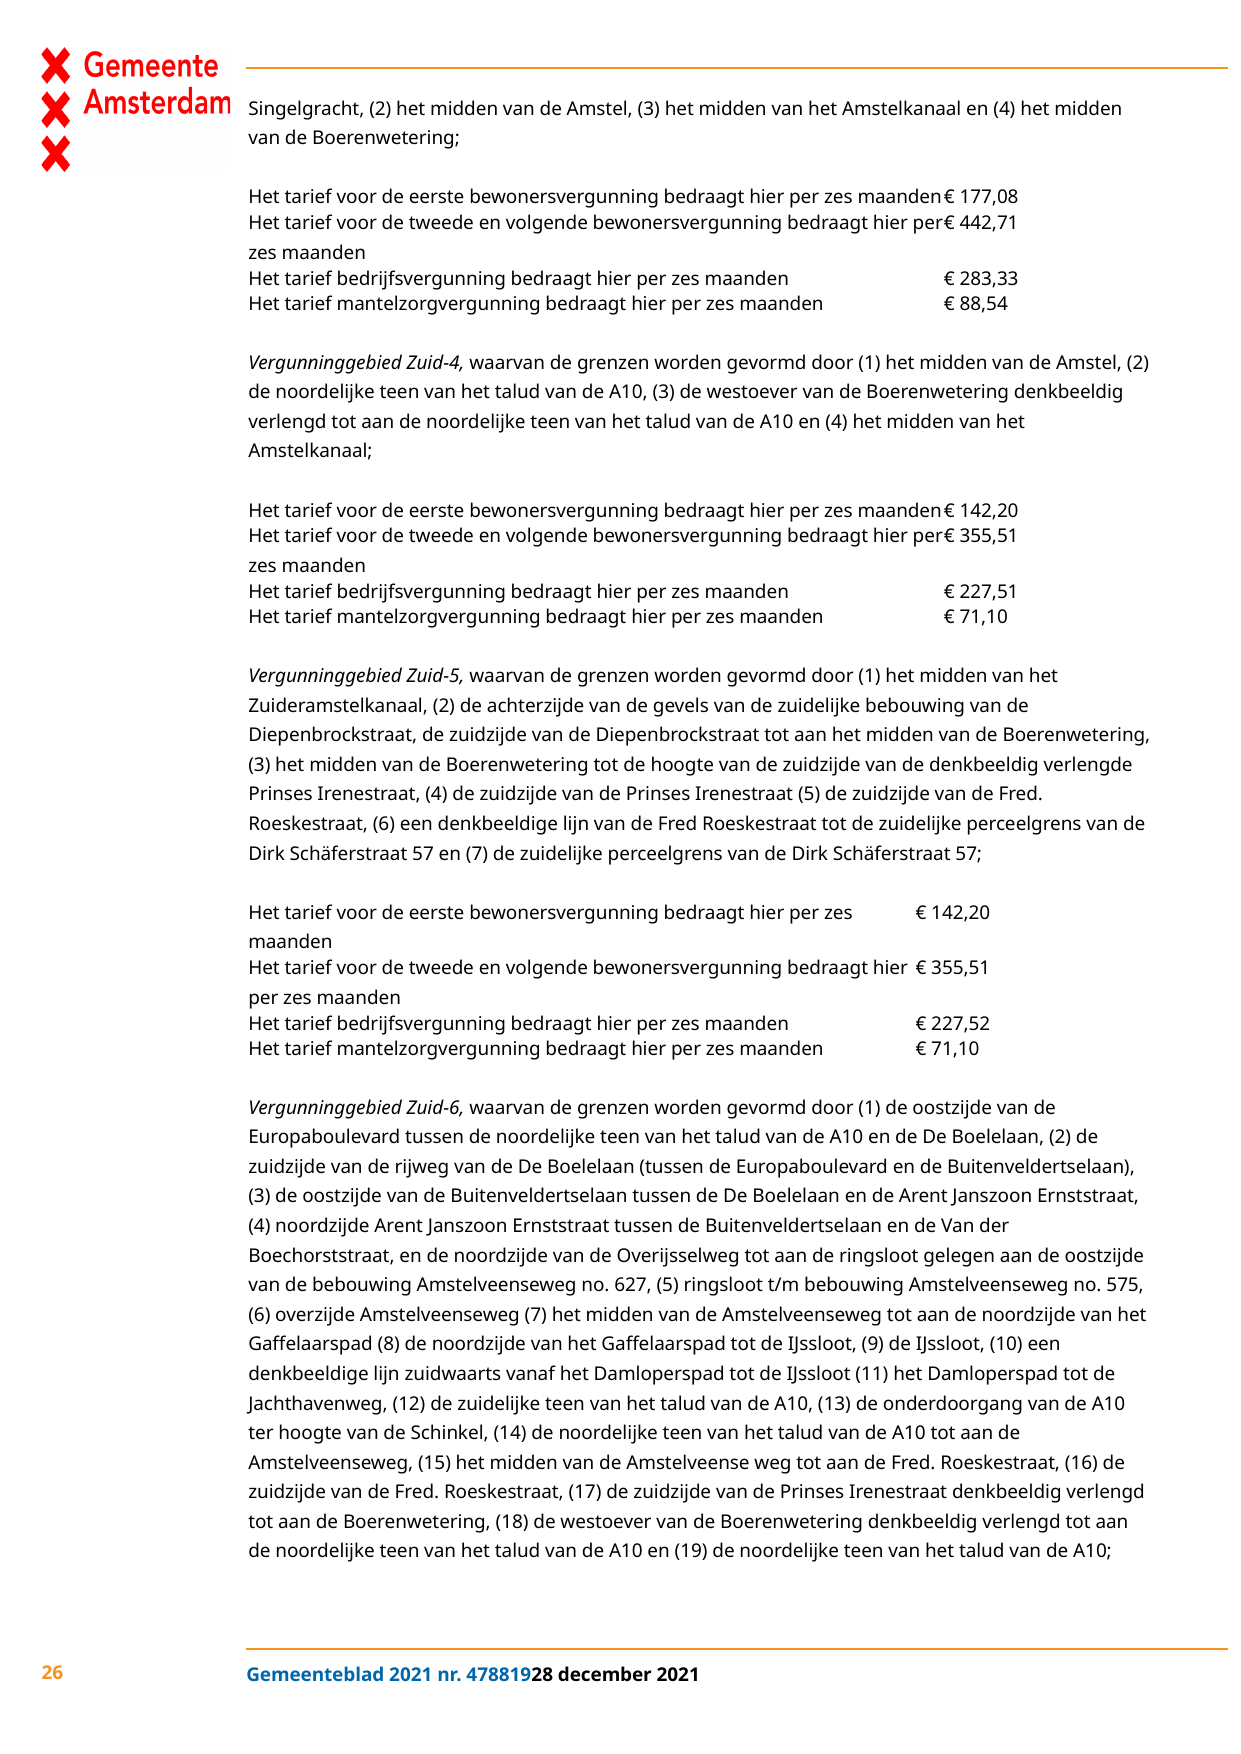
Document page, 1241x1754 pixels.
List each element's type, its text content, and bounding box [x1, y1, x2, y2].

table_cell Het tarief mantelzorgvergunning bedraagt hier per zes maanden [248, 604, 944, 629]
table_cell € 355,51 [944, 523, 1152, 578]
table_cell Het tarief bedrijfsvergunning bedraagt hier per zes maanden [248, 1010, 915, 1035]
table_cell € 227,51 [944, 578, 1152, 604]
table_header € 142,20 [915, 899, 1152, 954]
table_cell € 442,71 [944, 209, 1152, 265]
table_cell € 88,54 [944, 290, 1152, 316]
table_cell Het tarief voor de tweede en volgende bewonersvergunning bedraagt hier per zes maanden [248, 954, 915, 1010]
table_header Het tarief voor de eerste bewonersvergunning bedraagt hier per zes maanden [248, 899, 915, 954]
text Vergunninggebied Zuid-5, waarvan de grenzen worden gevormd door (1) het midden van het Zuideramstelkanaal, (2) de achterzijde van de gevels van de zuidelijke bebouwing van de Diepenbrockstraat, de zuidzijde van de Diepenbrockstraat tot aan het midden van de Boerenwetering, (3) het midden van de Boerenwetering tot de hoogte van de zuidzijde van de denkbeeldig verlengde Prinses Irenestraat, (4) de zuidzijde van de Prinses Irenestraat (5) de zuidzijde van de Fred. Roeskestraat, (6) een denkbeeldige lijn van de Fred Roeskestraat tot de zuidelijke perceelgrens van de Dirk Schäferstraat 57 en (7) de zuidelijke perceelgrens van de Dirk Schäferstraat 57; [248, 662, 1152, 866]
table_cell Het tarief bedrijfsvergunning bedraagt hier per zes maanden [248, 578, 944, 604]
table_cell € 71,10 [944, 604, 1152, 629]
text Vergunninggebied Zuid-4, waarvan de grenzen worden gevormd door (1) het midden van de Amstel, (2) de noordelijke teen van het talud van de A10, (3) de westoever van de Boerenwetering denkbeeldig verlengd tot aan de noordelijke teen van het talud van de A10 en (4) het midden van het Amstelkanaal; [248, 349, 1152, 463]
table_cell Het tarief bedrijfsvergunning bedraagt hier per zes maanden [248, 265, 944, 290]
text Vergunninggebied Zuid-6, waarvan de grenzen worden gevormd door (1) de oostzijde van de Europaboulevard tussen de noordelijke teen van het talud van de A10 en de De Boelelaan, (2) de zuidzijde van de rijweg van de De Boelelaan (tussen de Europaboulevard en de Buitenveldertselaan), (3) de oostzijde van de Buitenveldertselaan tussen de De Boelelaan en de Arent Janszoon Ernststraat, (4) noordzijde Arent Janszoon Ernststraat tussen de Buitenveldertselaan en de Van der Boechorststraat, en de noordzijde van de Overijsselweg tot aan de ringsloot gelegen aan de oostzijde van de bebouwing Amstelveenseweg no. 627, (5) ringsloot t/m bebouwing Amstelveenseweg no. 575, (6) overzijde Amstelveenseweg (7) het midden van de Amstelveenseweg tot aan de noordzijde van het Gaffelaarspad (8) de noordzijde van het Gaffelaarspad tot de IJssloot, (9) de IJssloot, (10) een denkbeeldige lijn zuidwaarts vanaf het Damloperspad tot de IJssloot (11) het Damloperspad tot de Jachthavenweg, (12) de zuidelijke teen van het talud van de A10, (13) de onderdoorgang van de A10 ter hoogte van de Schinkel, (14) de noordelijke teen van het talud van de A10 tot aan de Amstelveenseweg, (15) het midden van de Amstelveense weg tot aan de Fred. Roeskestraat, (16) de zuidzijde van de Fred. Roeskestraat, (17) de zuidzijde van de Prinses Irenestraat denkbeeldig verlengd tot aan de Boerenwetering, (18) de westoever van de Boerenwetering denkbeeldig verlengd tot aan de noordelijke teen van het talud van de A10 en (19) de noordelijke teen van het talud van de A10; [248, 1094, 1152, 1563]
table_cell € 71,10 [915, 1035, 1152, 1061]
table_header € 142,20 [944, 497, 1152, 523]
table_header Het tarief voor de eerste bewonersvergunning bedraagt hier per zes maanden [248, 184, 944, 209]
table_cell Het tarief mantelzorgvergunning bedraagt hier per zes maanden [248, 290, 944, 316]
picture [41, 47, 231, 172]
table_cell Het tarief voor de tweede en volgende bewonersvergunning bedraagt hier per zes maanden [248, 523, 944, 578]
table_header € 177,08 [944, 184, 1152, 209]
table_cell Het tarief mantelzorgvergunning bedraagt hier per zes maanden [248, 1035, 915, 1061]
table_header Het tarief voor de eerste bewonersvergunning bedraagt hier per zes maanden [248, 497, 944, 523]
text Singelgracht, (2) het midden van de Amstel, (3) het midden van het Amstelkanaal en (4) het midden van de Boerenwetering; [248, 95, 1152, 150]
table_cell € 283,33 [944, 265, 1152, 290]
table_cell Het tarief voor de tweede en volgende bewonersvergunning bedraagt hier per zes maanden [248, 209, 944, 265]
table_cell € 227,52 [915, 1010, 1152, 1035]
table_cell € 355,51 [915, 954, 1152, 1010]
